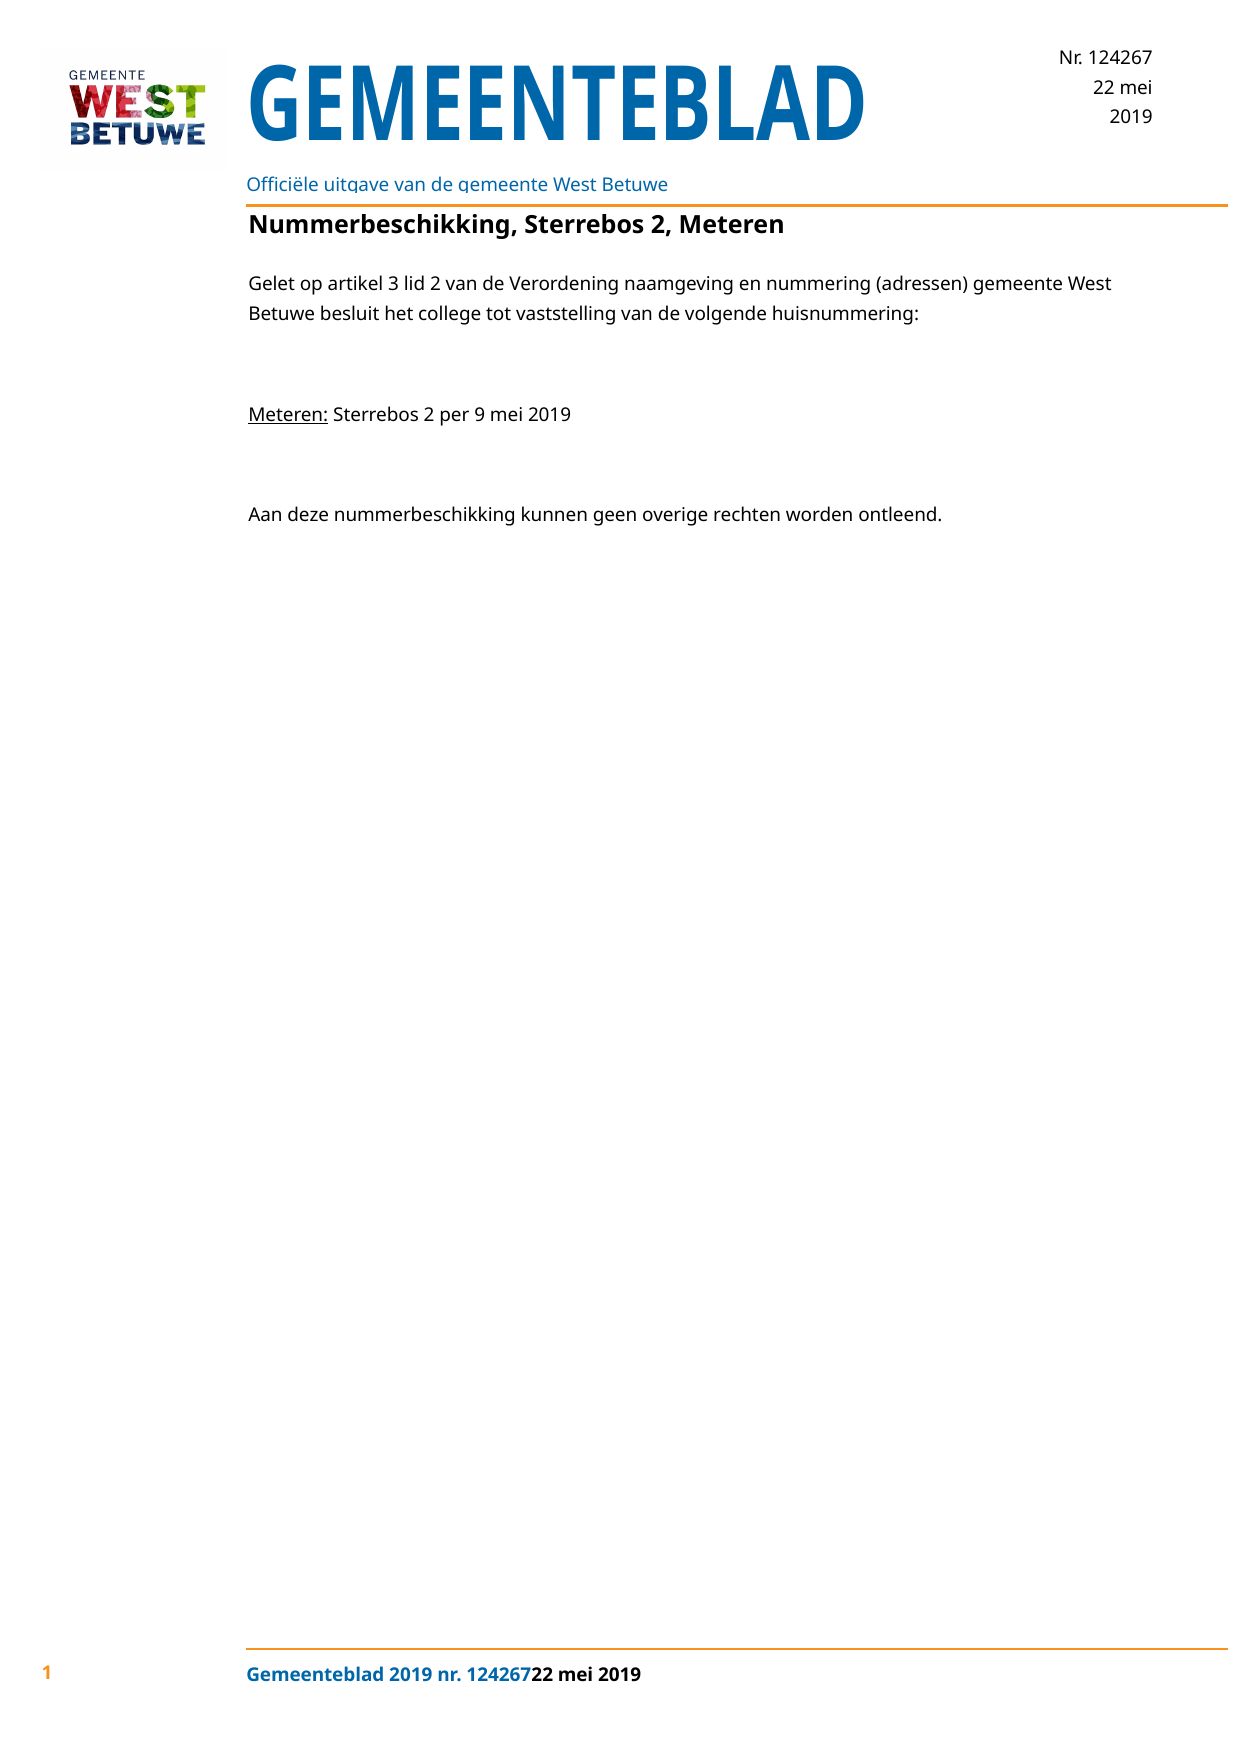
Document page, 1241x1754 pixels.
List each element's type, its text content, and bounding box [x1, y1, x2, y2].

text Gelet op artikel 3 lid 2 van de Verordening naamgeving en nummering (adressen) gemeente West Betuwe besluit het college tot vaststelling van de volgende huisnummering: [248, 270, 1152, 326]
text Nummerbeschikking, Sterrebos 2, Meteren [248, 207, 1152, 241]
text Meteren: Sterrebos 2 per 9 mei 2019 [248, 401, 1152, 426]
picture [41, 47, 231, 172]
text Aan deze nummerbeschikking kunnen geen overige rechten worden ontleend. [248, 502, 1152, 527]
